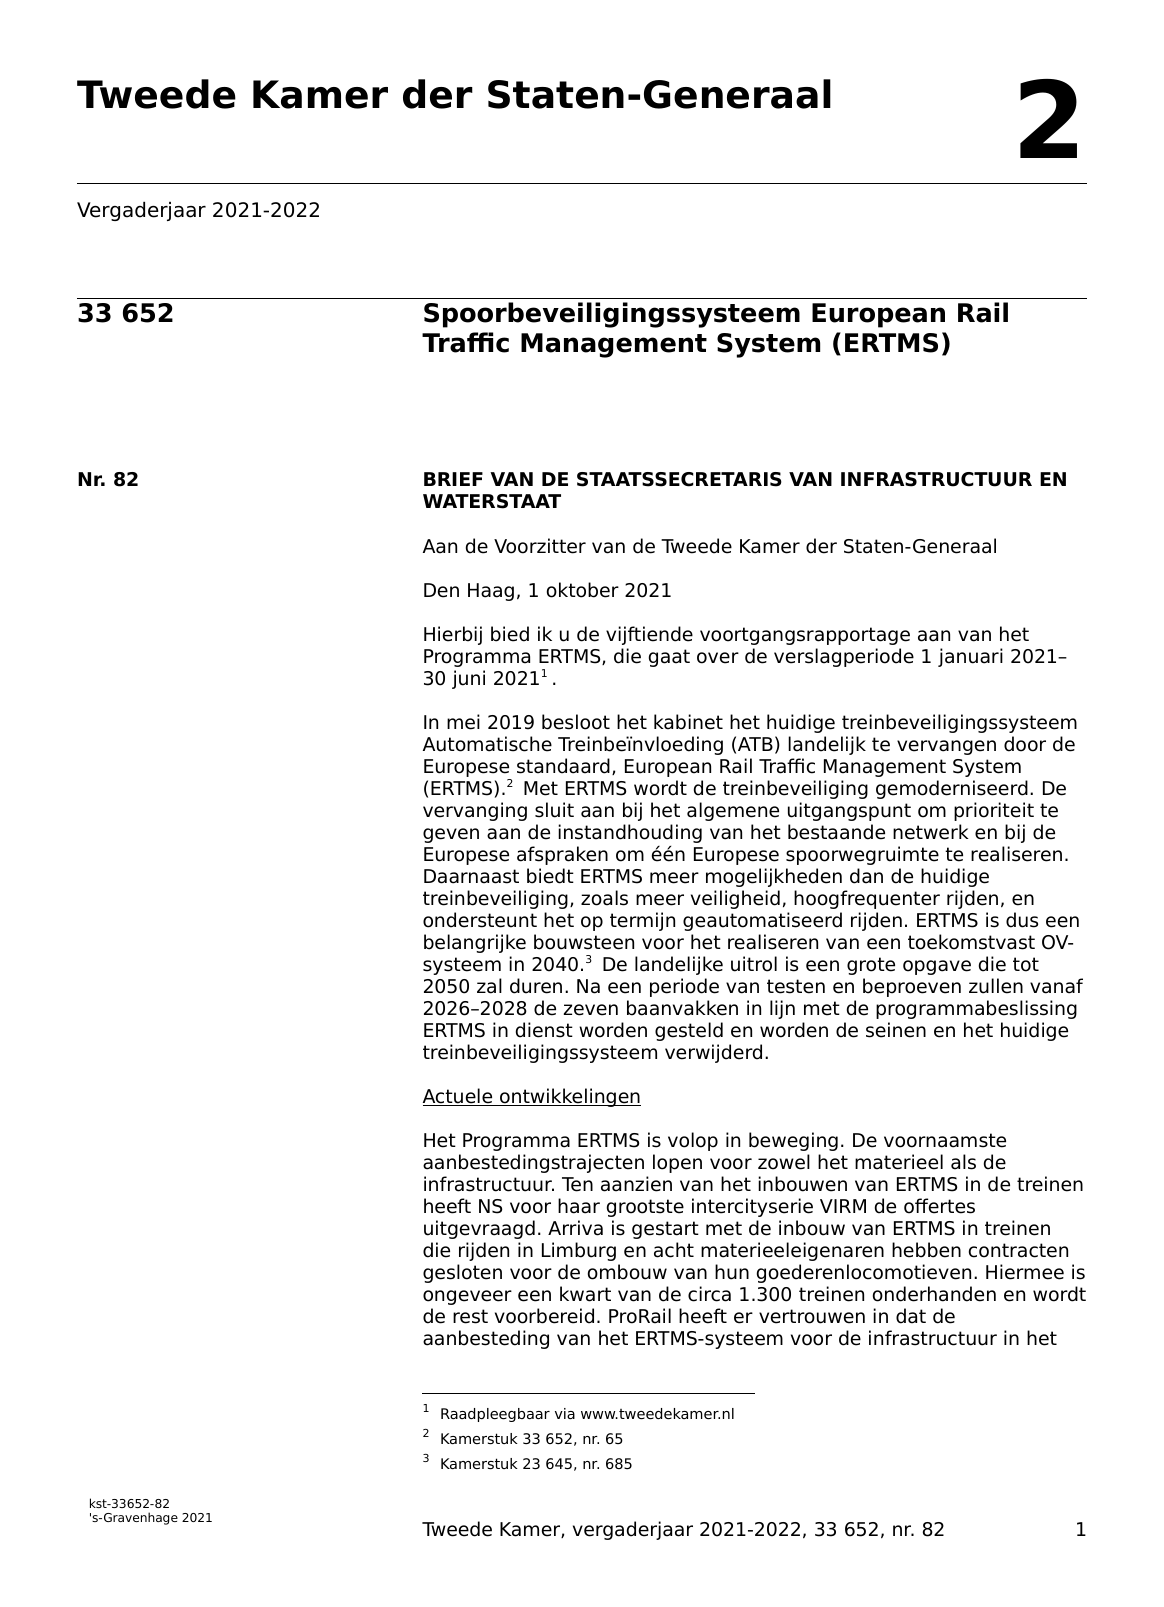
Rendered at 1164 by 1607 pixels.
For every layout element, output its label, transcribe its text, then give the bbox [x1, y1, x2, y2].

text Het Programma ERTMS is volop in beweging. De voornaamste aanbestedingstrajecten lopen voor zowel het materieel als de infrastructuur. Ten aanzien van het inbouwen van ERTMS in de treinen heeft NS voor haar grootste intercityserie VIRM de offertes uitgevraagd. Arriva is gestart met de inbouw van ERTMS in treinen die rijden in Limburg en acht materieeleigenaren hebben contracten gesloten voor de ombouw van hun goederenlocomotieven. Hiermee is ongeveer een kwart van de circa 1.300 treinen onderhanden en wordt de rest voorbereid. ProRail heeft er vertrouwen in dat de aanbesteding van het ERTMS-systeem voor de infrastructuur in het [422, 1130, 1087, 1350]
text Aan de Voorzitter van de Tweede Kamer der Staten-Generaal [422, 536, 1087, 557]
text 's-Gravenhage 2021 [88, 1511, 323, 1525]
text Raadpleegbaar via www.tweedekamer.nl [422, 1402, 1087, 1424]
subtitle Nr. 82 BRIEF VAN DE STAATSSECRETARIS VAN INFRASTRUCTUUR EN WATERSTAAT [77, 469, 1087, 513]
table_header Tweede Kamer der Staten-Generaal [77, 59, 886, 183]
table_header 2 [886, 59, 1087, 183]
text Kamerstuk 23 645, nr. 685 [422, 1452, 1087, 1474]
text Den Haag, 1 oktober 2021 [422, 580, 1087, 602]
subtitle Actuele ontwikkelingen [422, 1086, 1087, 1108]
text Hierbij bied ik u de vijftiende voortgangsrapportage aan van het Programma ERTMS, die gaat over de verslagperiode 1 januari 2021–30 juni 2021. [422, 624, 1087, 690]
text In mei 2019 besloot het kabinet het huidige treinbeveiligingssysteem Automatische Treinbeïnvloeding (ATB) landelijk te vervangen door de Europese standaard, European Rail Traffic Management System (ERTMS). Met ERTMS wordt de treinbeveiliging gemoderniseerd. De vervanging sluit aan bij het algemene uitgangspunt om prioriteit te geven aan de instandhouding van het bestaande netwerk en bij de Europese afspraken om één Europese spoorwegruimte te realiseren. Daarnaast biedt ERTMS meer mogelijkheden dan de huidige treinbeveiliging, zoals meer veiligheid, hoogfrequenter rijden, en ondersteunt het op termijn geautomatiseerd rijden. ERTMS is dus een belangrijke bouwsteen voor het realiseren van een toekomstvast OV-systeem in 2040. De landelijke uitrol is een grote opgave die tot 2050 zal duren. Na een periode van testen en beproeven zullen vanaf 2026–2028 de zeven baanvakken in lijn met de programmabeslissing ERTMS in dienst worden gesteld en worden de seinen en het huidige treinbeveiligingssysteem verwijderd. [422, 712, 1087, 1064]
table_cell Vergaderjaar 2021-2022 [77, 184, 1087, 298]
text kst-33652-82 [88, 1497, 323, 1511]
subtitle 33 652 Spoorbeveiligingssysteem European Rail Traffic Management System (ERTMS) [77, 299, 1087, 358]
text Kamerstuk 33 652, nr. 65 [422, 1427, 1087, 1449]
